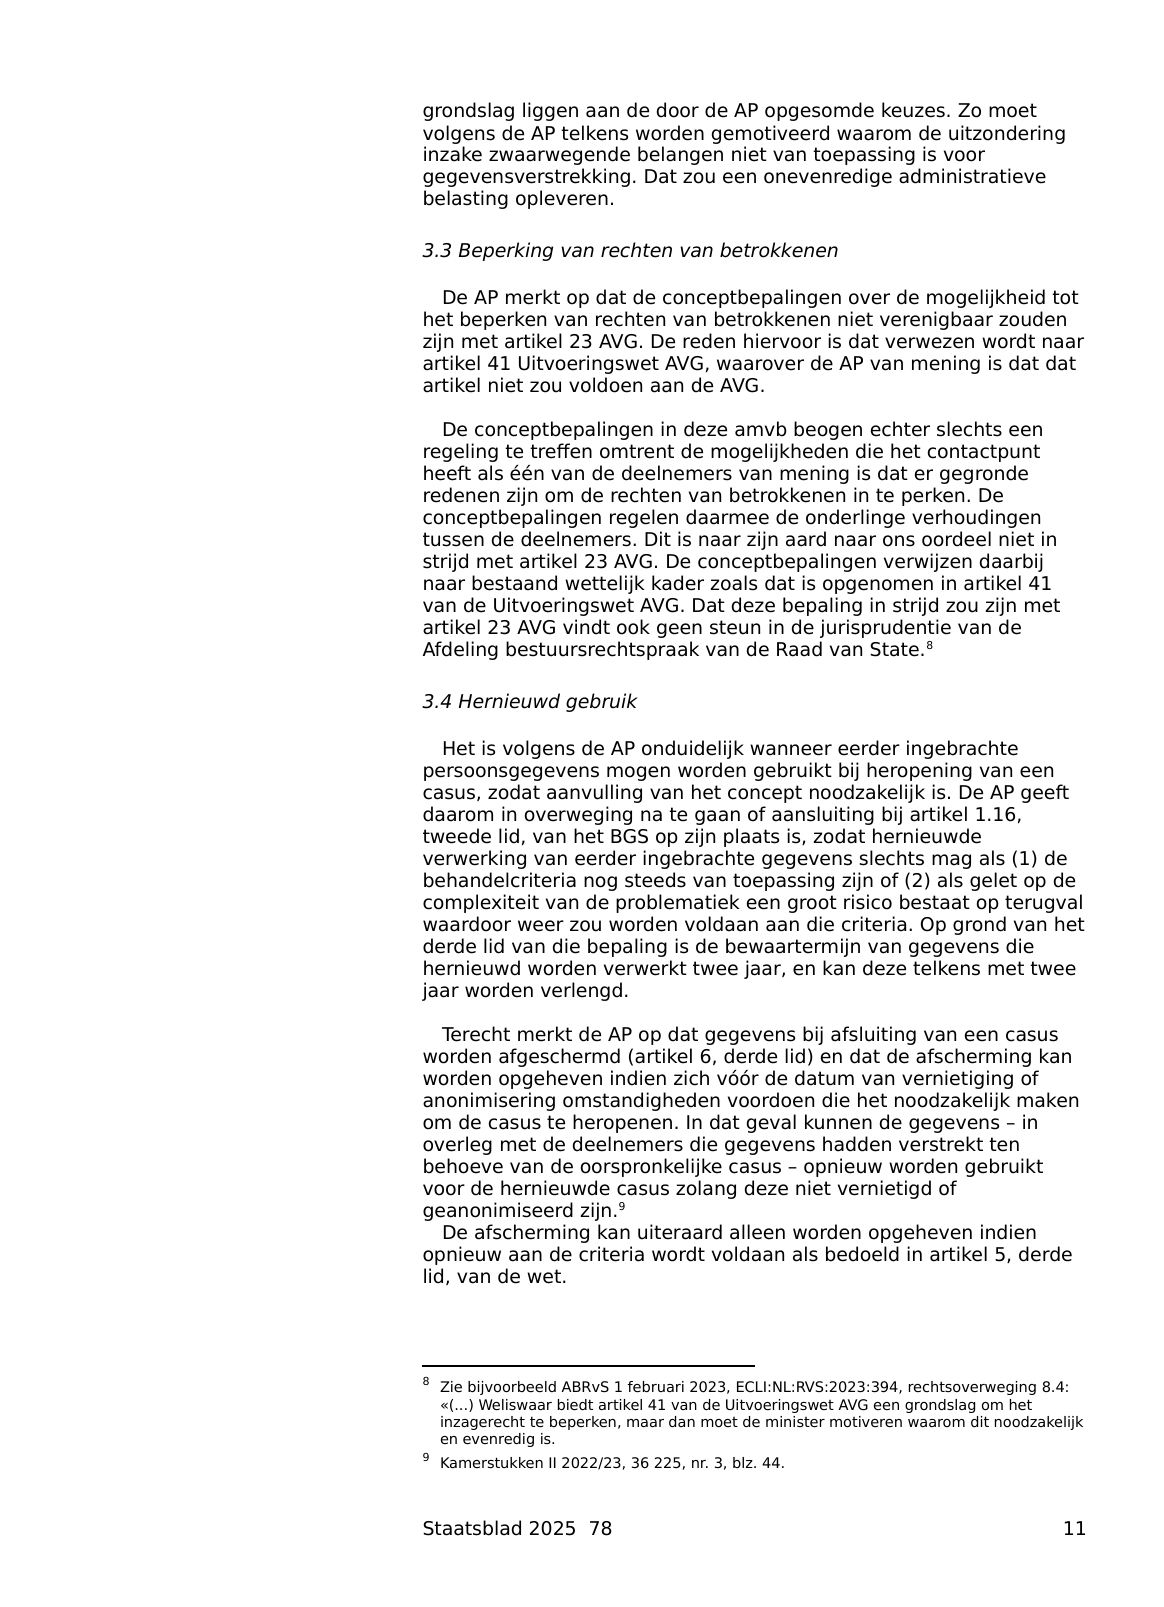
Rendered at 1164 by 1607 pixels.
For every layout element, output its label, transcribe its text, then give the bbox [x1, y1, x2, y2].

subtitle 3.3 Beperking van rechten van betrokkenen [422, 240, 1087, 262]
subtitle 3.4 Hernieuwd gebruik [422, 691, 1087, 713]
text Het is volgens de AP onduidelijk wanneer eerder ingebrachte persoonsgegevens mogen worden gebruikt bij heropening van een casus, zodat aanvulling van het concept noodzakelijk is. De AP geeft daarom in overweging na te gaan of aansluiting bij artikel 1.16, tweede lid, van het BGS op zijn plaats is, zodat hernieuwde verwerking van eerder ingebrachte gegevens slechts mag als (1) de behandelcriteria nog steeds van toepassing zijn of (2) als gelet op de complexiteit van de problematiek een groot risico bestaat op terugval waardoor weer zou worden voldaan aan die criteria. Op grond van het derde lid van die bepaling is de bewaartermijn van gegevens die hernieuwd worden verwerkt twee jaar, en kan deze telkens met twee jaar worden verlengd. [422, 738, 1087, 1002]
text Kamerstukken II 2022/23, 36 225, nr. 3, blz. 44. [422, 1451, 1087, 1473]
text grondslag liggen aan de door de AP opgesomde keuzes. Zo moet volgens de AP telkens worden gemotiveerd waarom de uitzondering inzake zwaarwegende belangen niet van toepassing is voor gegevensverstrekking. Dat zou een onevenredige administratieve belasting opleveren. [422, 100, 1087, 210]
text Zie bijvoorbeeld ABRvS 1 februari 2023, ECLI:NL:RVS:2023:394, rechtsoverweging 8.4: «(...) Weliswaar biedt artikel 41 van de Uitvoeringswet AVG een grondslag om het inzagerecht te beperken, maar dan moet de minister motiveren waarom dit noodzakelijk en evenredig is. [422, 1375, 1087, 1448]
text De afscherming kan uiteraard alleen worden opgeheven indien opnieuw aan de criteria wordt voldaan als bedoeld in artikel 5, derde lid, van de wet. [422, 1222, 1087, 1288]
text Terecht merkt de AP op dat gegevens bij afsluiting van een casus worden afgeschermd (artikel 6, derde lid) en dat de afscherming kan worden opgeheven indien zich vóór de datum van vernietiging of anonimisering omstandigheden voordoen die het noodzakelijk maken om de casus te heropenen. In dat geval kunnen de gegevens – in overleg met de deelnemers die gegevens hadden verstrekt ten behoeve van de oorspronkelijke casus – opnieuw worden gebruikt voor de hernieuwde casus zolang deze niet vernietigd of geanonimiseerd zijn. [422, 1024, 1087, 1222]
text De conceptbepalingen in deze amvb beogen echter slechts een regeling te treffen omtrent de mogelijkheden die het contactpunt heeft als één van de deelnemers van mening is dat er gegronde redenen zijn om de rechten van betrokkenen in te perken. De conceptbepalingen regelen daarmee de onderlinge verhoudingen tussen de deelnemers. Dit is naar zijn aard naar ons oordeel niet in strijd met artikel 23 AVG. De conceptbepalingen verwijzen daarbij naar bestaand wettelijk kader zoals dat is opgenomen in artikel 41 van de Uitvoeringswet AVG. Dat deze bepaling in strijd zou zijn met artikel 23 AVG vindt ook geen steun in de jurisprudentie van de Afdeling bestuursrechtspraak van de Raad van State. [422, 419, 1087, 661]
text De AP merkt op dat de conceptbepalingen over de mogelijkheid tot het beperken van rechten van betrokkenen niet verenigbaar zouden zijn met artikel 23 AVG. De reden hiervoor is dat verwezen wordt naar artikel 41 Uitvoeringswet AVG, waarover de AP van mening is dat dat artikel niet zou voldoen aan de AVG. [422, 287, 1087, 397]
